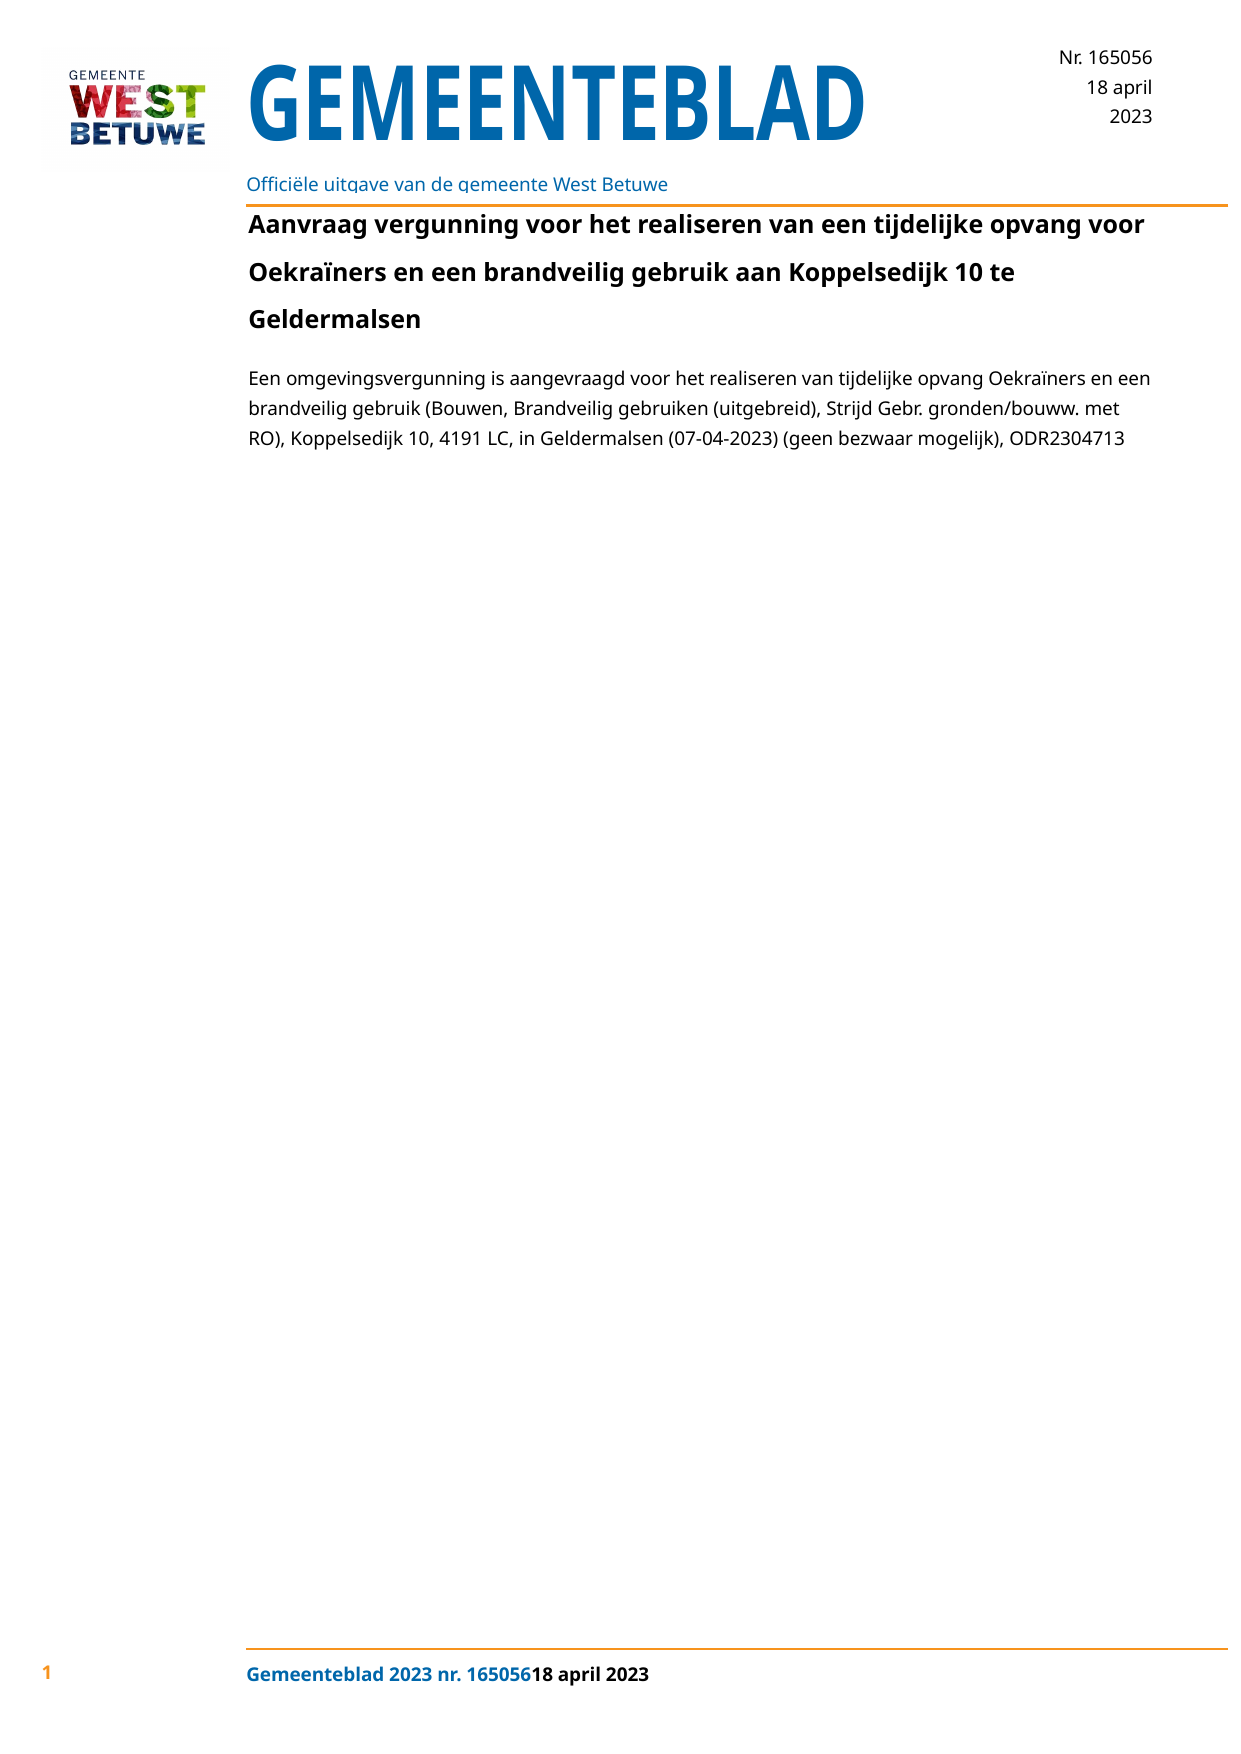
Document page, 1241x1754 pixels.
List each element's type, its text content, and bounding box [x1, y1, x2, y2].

text Aanvraag vergunning voor het realiseren van een tijdelijke opvang voor Oekraïners en een brandveilig gebruik aan Koppelsedijk 10 te Geldermalsen [248, 207, 1152, 336]
text Een omgevingsvergunning is aangevraagd voor het realiseren van tijdelijke opvang Oekraïners en een brandveilig gebruik (Bouwen, Brandveilig gebruiken (uitgebreid), Strijd Gebr. gronden/bouww. met RO), Koppelsedijk 10, 4191 LC, in Geldermalsen (07-04-2023) (geen bezwaar mogelijk), ODR2304713 [248, 366, 1152, 450]
picture [41, 47, 231, 172]
